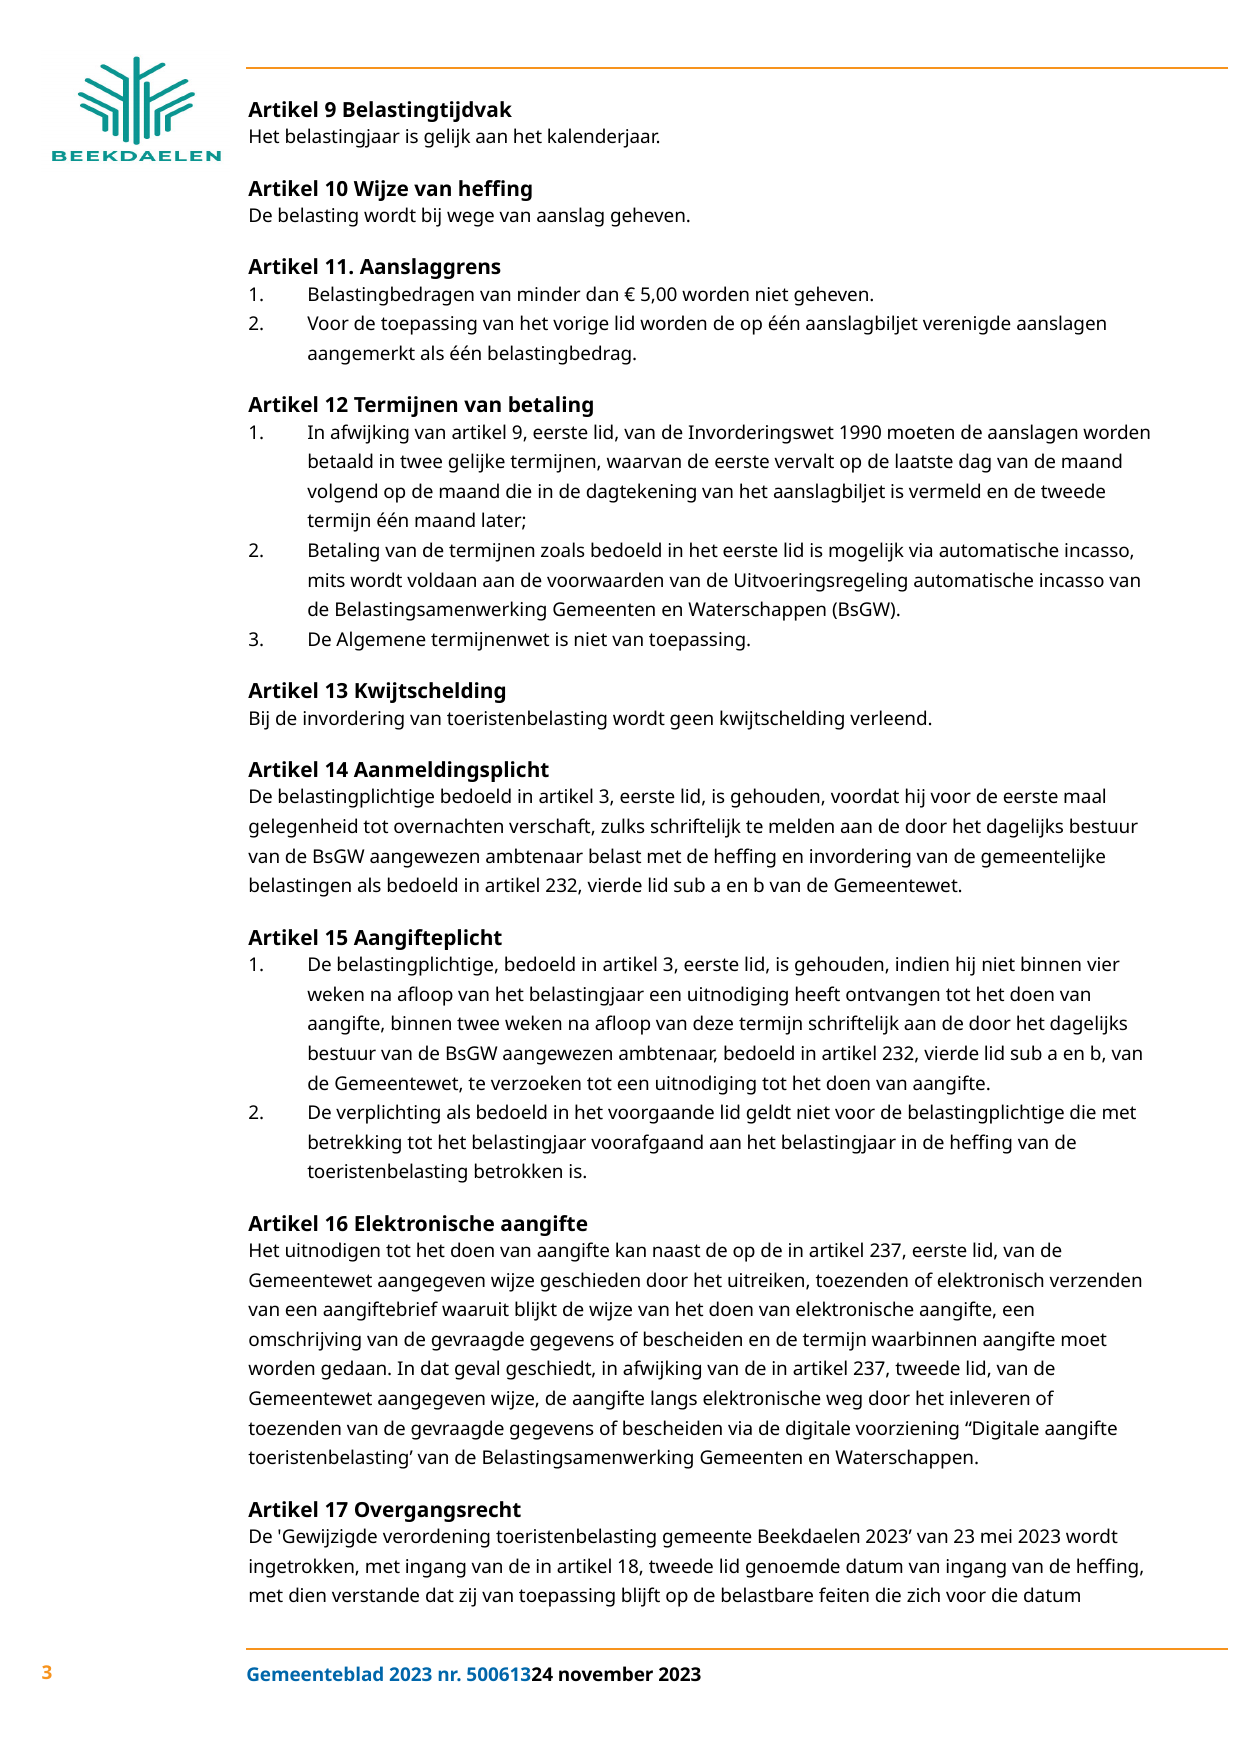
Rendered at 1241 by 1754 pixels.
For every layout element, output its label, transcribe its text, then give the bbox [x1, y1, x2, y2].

text Artikel 17 Overgangsrecht [248, 1495, 1152, 1523]
list De Algemene termijnenwet is niet van toepassing. [248, 626, 1152, 652]
picture [41, 47, 231, 172]
list De verplichting als bedoeld in het voorgaande lid geldt niet voor de belastingplichtige die met betrekking tot het belastingjaar voorafgaand aan het belastingjaar in de heffing van de toeristenbelasting betrokken is. [248, 1099, 1152, 1184]
list De belastingplichtige, bedoeld in artikel 3, eerste lid, is gehouden, indien hij niet binnen vier weken na afloop van het belastingjaar een uitnodiging heeft ontvangen tot het doen van aangifte, binnen twee weken na afloop van deze termijn schriftelijk aan de door het dagelijks bestuur van de BsGW aangewezen ambtenaar, bedoeld in artikel 232, vierde lid sub a en b, van de Gemeentewet, te verzoeken tot een uitnodiging tot het doen van aangifte. [248, 951, 1152, 1095]
text Artikel 15 Aangifteplicht [248, 923, 1152, 951]
text Artikel 12 Termijnen van betaling [248, 391, 1152, 419]
list Belastingbedragen van minder dan € 5,00 worden niet geheven. [248, 281, 1152, 307]
text Artikel 16 Elektronische aangifte [248, 1209, 1152, 1237]
list Betaling van de termijnen zoals bedoeld in het eerste lid is mogelijk via automatische incasso, mits wordt voldaan aan de voorwaarden van de Uitvoeringsregeling automatische incasso van de Belastingsamenwerking Gemeenten en Waterschappen (BsGW). [248, 537, 1152, 622]
text De 'Gewijzigde verordening toeristenbelasting gemeente Beekdaelen 2023’ van 23 mei 2023 wordt ingetrokken, met ingang van de in artikel 18, tweede lid genoemde datum van ingang van de heffing, met dien verstande dat zij van toepassing blijft op de belastbare feiten die zich voor die datum [248, 1523, 1152, 1608]
text De belasting wordt bij wege van aanslag geheven. [248, 202, 1152, 228]
list In afwijking van artikel 9, eerste lid, van de Invorderingswet 1990 moeten de aanslagen worden betaald in twee gelijke termijnen, waarvan de eerste vervalt op de laatste dag van de maand volgend op de maand die in de dagtekening van het aanslagbiljet is vermeld en de tweede termijn één maand later; [248, 419, 1152, 533]
text Artikel 13 Kwijtschelding [248, 676, 1152, 705]
text Artikel 14 Aanmeldingsplicht [248, 755, 1152, 784]
text Het belastingjaar is gelijk aan het kalenderjaar. [248, 123, 1152, 149]
text Artikel 9 Belastingtijdvak [248, 95, 1152, 123]
text De belastingplichtige bedoeld in artikel 3, eerste lid, is gehouden, voordat hij voor de eerste maal gelegenheid tot overnachten verschaft, zulks schriftelijk te melden aan de door het dagelijks bestuur van de BsGW aangewezen ambtenaar belast met de heffing en invordering van de gemeentelijke belastingen als bedoeld in artikel 232, vierde lid sub a en b van de Gemeentewet. [248, 784, 1152, 898]
text Artikel 10 Wijze van heffing [248, 174, 1152, 202]
text Artikel 11. Aanslaggrens [248, 252, 1152, 281]
text Bij de invordering van toeristenbelasting wordt geen kwijtschelding verleend. [248, 705, 1152, 731]
list Voor de toepassing van het vorige lid worden de op één aanslagbiljet verenigde aanslagen aangemerkt als één belastingbedrag. [248, 311, 1152, 366]
text Het uitnodigen tot het doen van aangifte kan naast de op de in artikel 237, eerste lid, van de Gemeentewet aangegeven wijze geschieden door het uitreiken, toezenden of elektronisch verzenden van een aangiftebrief waaruit blijkt de wijze van het doen van elektronische aangifte, een omschrijving van de gevraagde gegevens of bescheiden en de termijn waarbinnen aangifte moet worden gedaan. In dat geval geschiedt, in afwijking van de in artikel 237, tweede lid, van de Gemeentewet aangegeven wijze, de aangifte langs elektronische weg door het inleveren of toezenden van de gevraagde gegevens of bescheiden via de digitale voorziening “Digitale aangifte toeristenbelasting’ van de Belastingsamenwerking Gemeenten en Waterschappen. [248, 1237, 1152, 1470]
